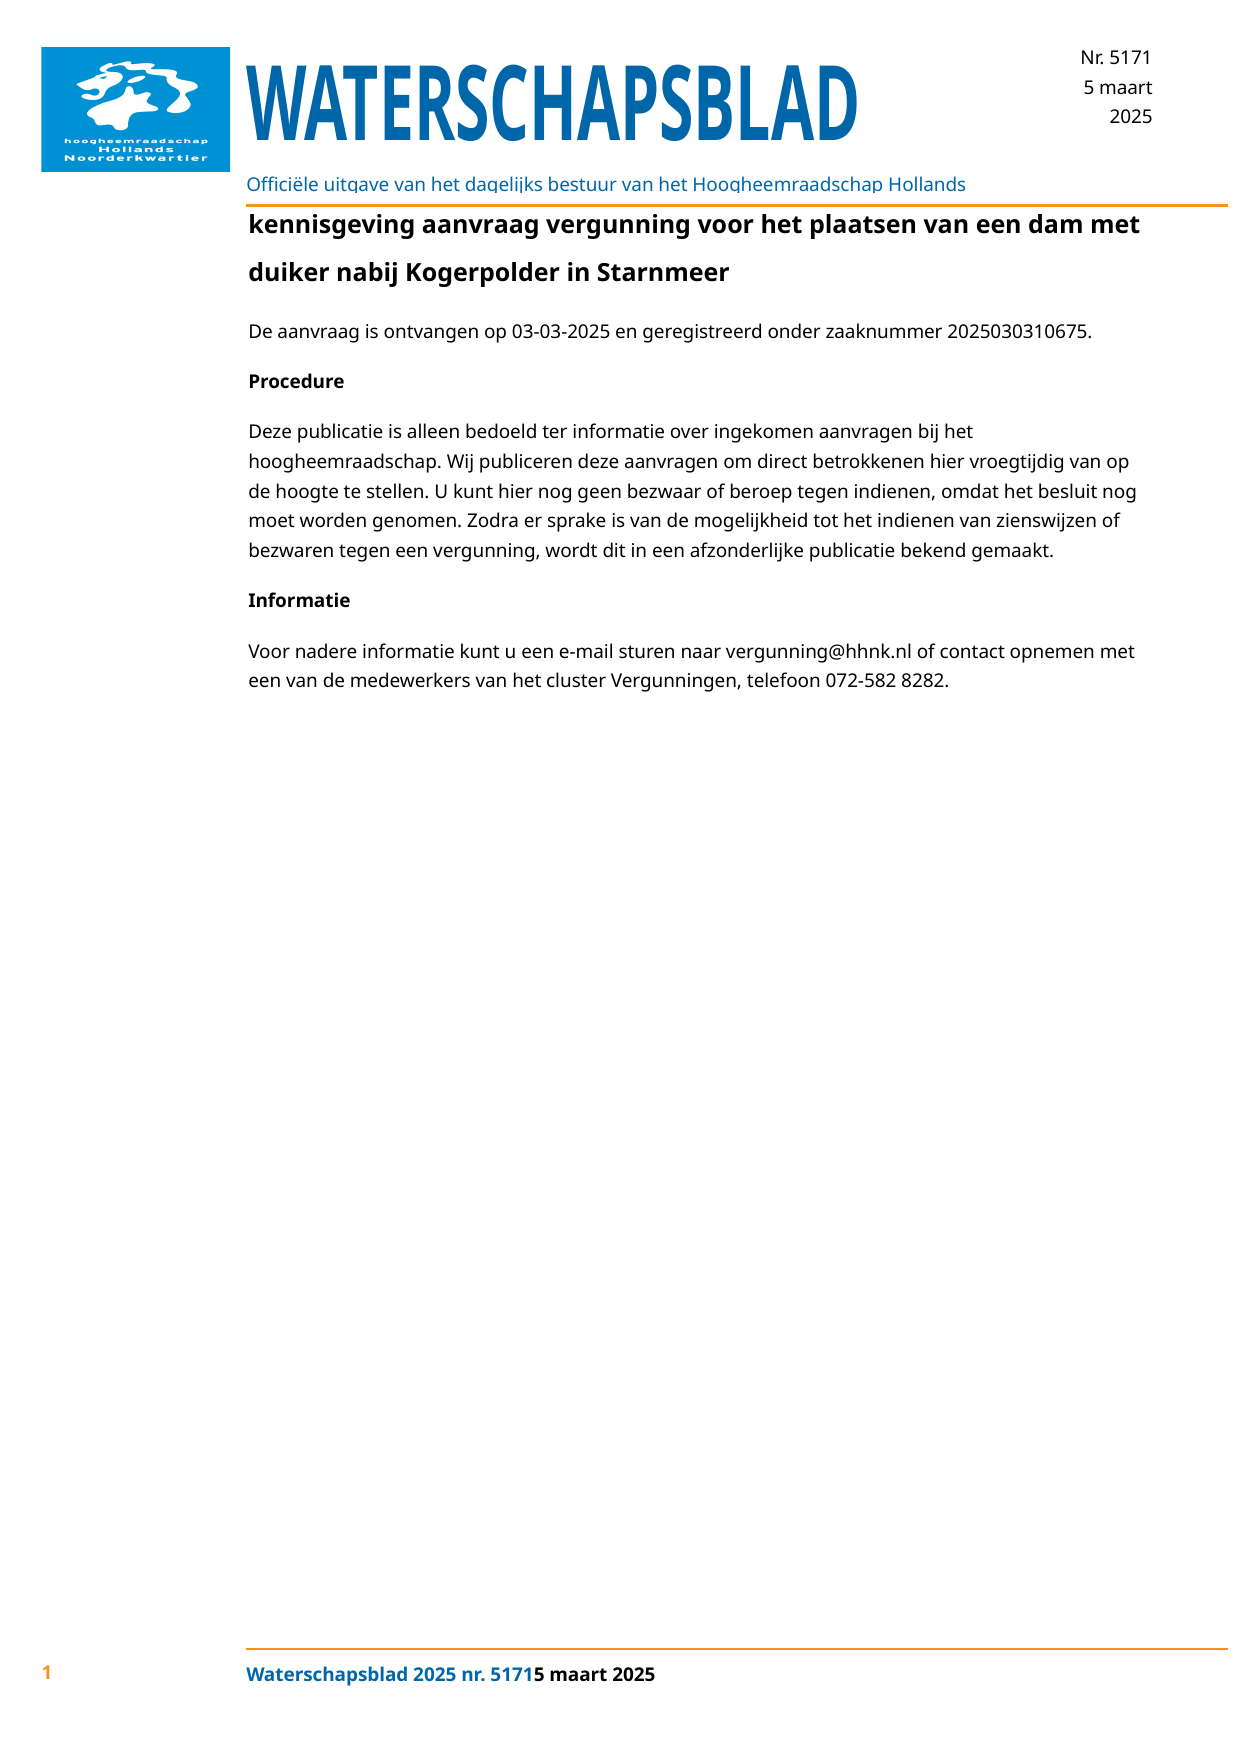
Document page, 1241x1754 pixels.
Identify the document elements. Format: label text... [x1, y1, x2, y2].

picture [118, 62, 197, 112]
text De aanvraag is ontvangen op 03-03-2025 en geregistreerd onder zaaknummer 2025030310675. [248, 318, 1152, 344]
picture [78, 64, 122, 99]
text Procedure [248, 368, 1152, 394]
text Deze publicatie is alleen bedoeld ter informatie over ingekomen aanvragen bij het hoogheemraadschap. Wij publiceren deze aanvragen om direct betrokkenen hier vroegtijdig van op de hoogte te stellen. U kunt hier nog geen bezwaar of beroep tegen indienen, omdat het besluit nog moet worden genomen. Zodra er sprake is van de mogelijkheid tot het indienen van zienswijzen of bezwaren tegen een vergunning, wordt dit in een afzonderlijke publicatie bekend gemaakt. [248, 419, 1152, 563]
picture [129, 76, 144, 82]
text Informatie [248, 587, 1152, 613]
text kennisgeving aanvraag vergunning voor het plaatsen van een dam met duiker nabij Kogerpolder in Starnmeer [248, 207, 1152, 288]
text Voor nadere informatie kunt u een e-mail sturen naar vergunning@hhnk.nl of contact opnemen met een van de medewerkers van het cluster Vergunningen, telefoon 072-582 8282. [248, 638, 1152, 693]
picture [88, 87, 157, 130]
